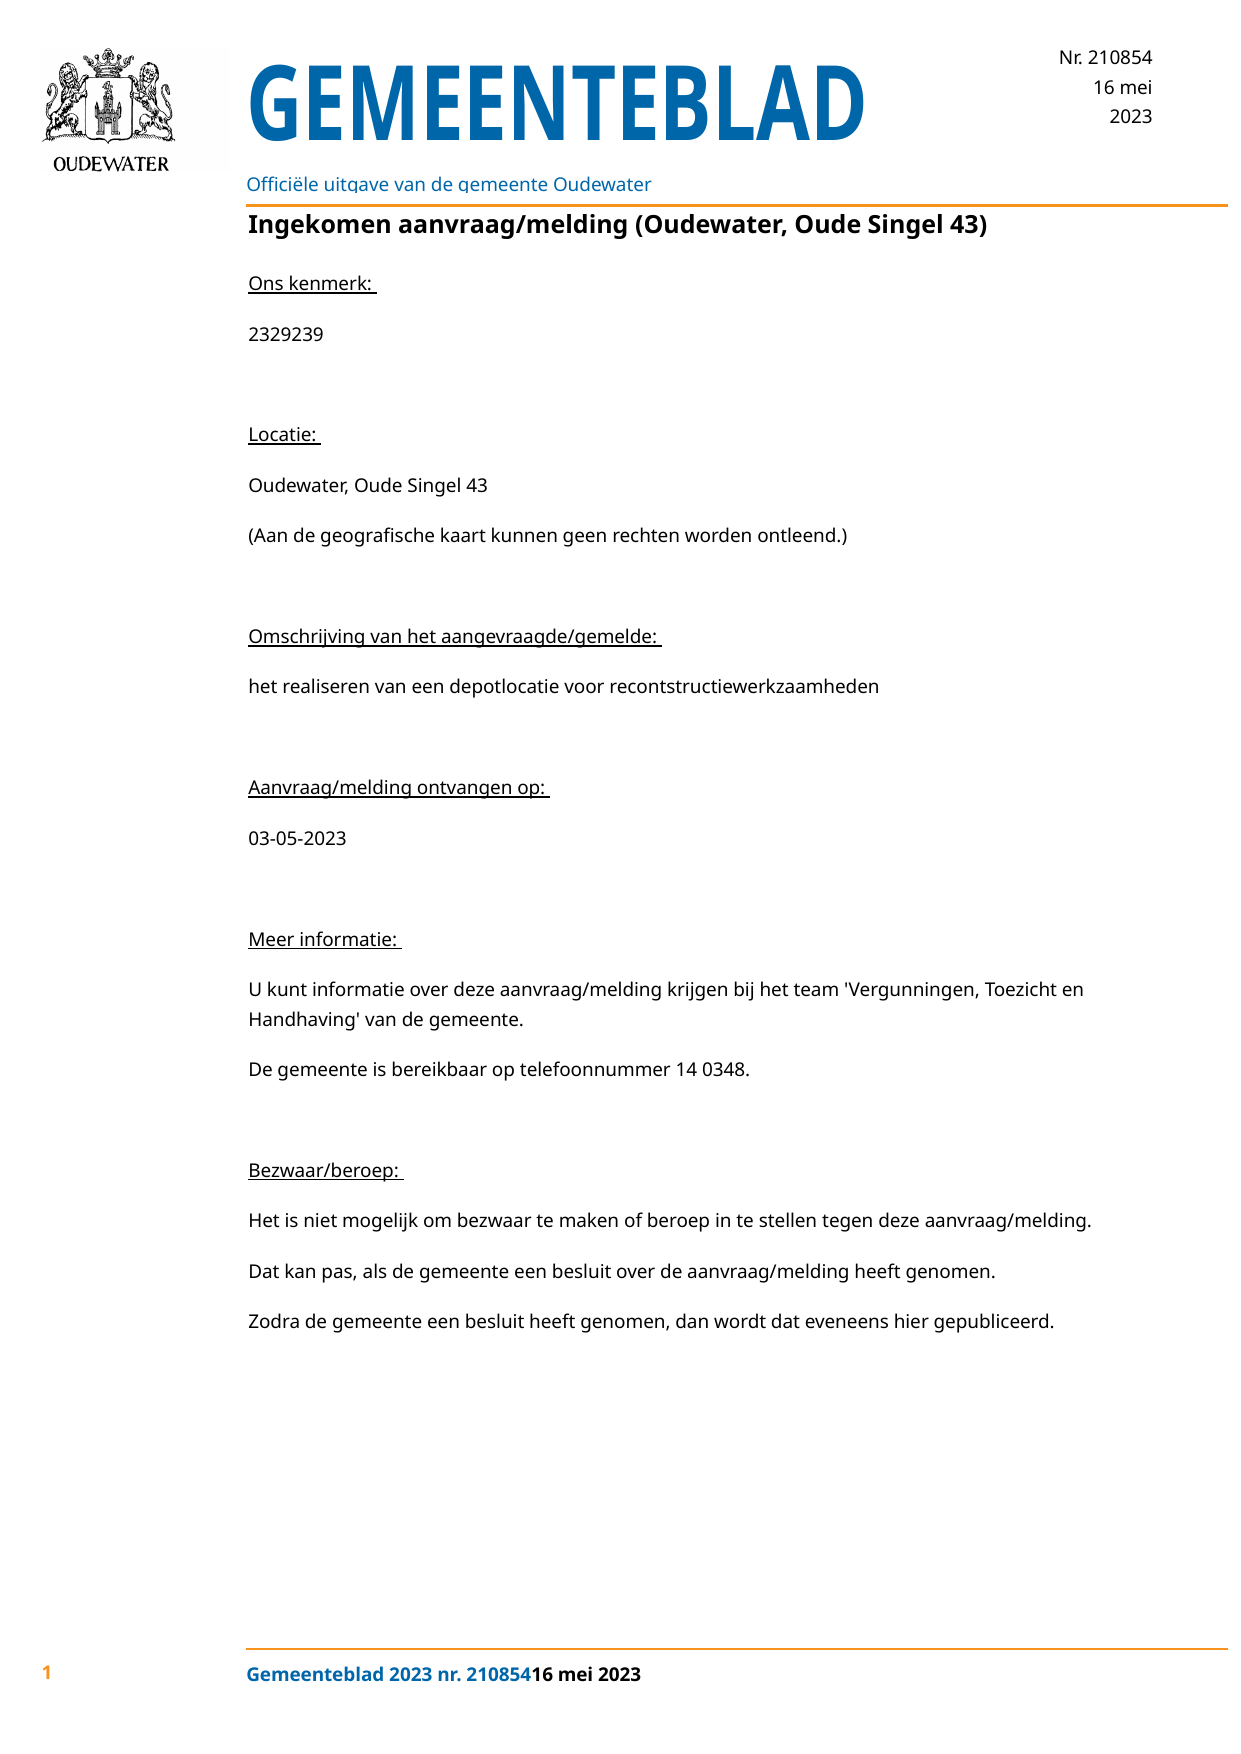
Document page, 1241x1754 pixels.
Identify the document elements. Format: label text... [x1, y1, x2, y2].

text Meer informatie: [248, 926, 1152, 951]
text Bezwaar/beroep: [248, 1157, 1152, 1183]
text Aanvraag/melding ontvangen op: [248, 774, 1152, 800]
text Ingekomen aanvraag/melding (Oudewater, Oude Singel 43) [248, 207, 1152, 241]
text Omschrijving van het aangevraagde/gemelde: [248, 623, 1152, 649]
text Ons kenmerk: [248, 270, 1152, 296]
text Oudewater, Oude Singel 43 [248, 472, 1152, 498]
text (Aan de geografische kaart kunnen geen rechten worden ontleend.) [248, 522, 1152, 548]
picture [41, 47, 231, 172]
text Dat kan pas, als de gemeente een besluit over de aanvraag/melding heeft genomen. [248, 1258, 1152, 1283]
text Locatie: [248, 422, 1152, 447]
text 2329239 [248, 321, 1152, 346]
text het realiseren van een depotlocatie voor recontstructiewerkzaamheden [248, 674, 1152, 699]
text De gemeente is bereikbaar op telefoonnummer 14 0348. [248, 1056, 1152, 1082]
text Het is niet mogelijk om bezwaar te maken of beroep in te stellen tegen deze aanvraag/melding. [248, 1207, 1152, 1233]
text U kunt informatie over deze aanvraag/melding krijgen bij het team 'Vergunningen, Toezicht en Handhaving' van de gemeente. [248, 976, 1152, 1031]
text Zodra de gemeente een besluit heeft genomen, dan wordt dat eveneens hier gepubliceerd. [248, 1308, 1152, 1334]
text 03-05-2023 [248, 825, 1152, 851]
